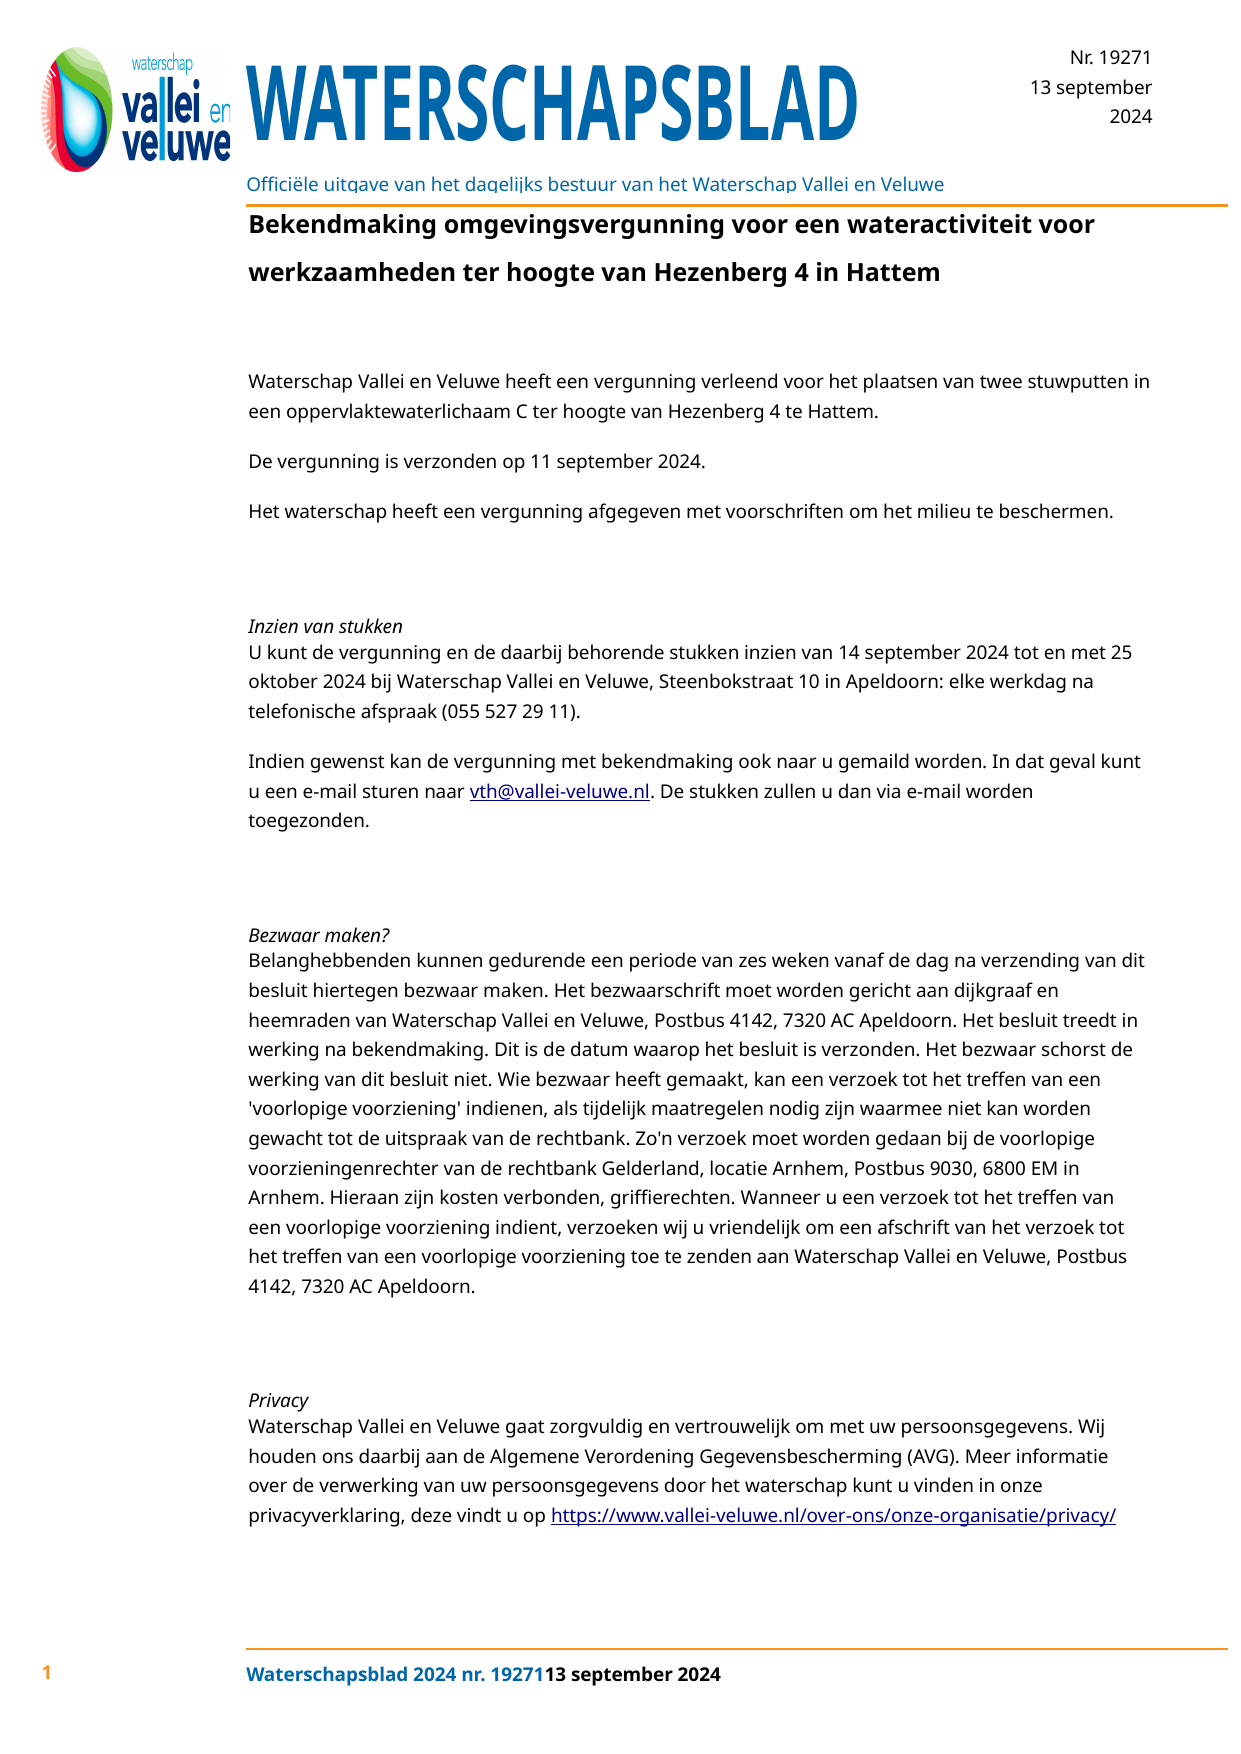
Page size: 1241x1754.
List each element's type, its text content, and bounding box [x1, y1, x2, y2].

text Bezwaar maken? [248, 922, 1152, 948]
text Inzien van stukken [248, 613, 1152, 639]
text Waterschap Vallei en Veluwe heeft een vergunning verleend voor het plaatsen van twee stuwputten in een oppervlaktewaterlichaam C ter hoogte van Hezenberg 4 te Hattem. [248, 368, 1152, 424]
text Indien gewenst kan de vergunning met bekendmaking ook naar u gemaild worden. In dat geval kunt u een e-mail sturen naar vth@vallei-veluwe.nl. De stukken zullen u dan via e-mail worden toegezonden. [248, 748, 1152, 833]
picture [41, 47, 231, 172]
text Waterschap Vallei en Veluwe gaat zorgvuldig en vertrouwelijk om met uw persoonsgegevens. Wij houden ons daarbij aan de Algemene Verordening Gegevensbescherming (AVG). Meer informatie over de verwerking van uw persoonsgegevens door het waterschap kunt u vinden in onze privacyverklaring, deze vindt u op https://www.vallei-veluwe.nl/over-ons/onze-organisatie/privacy/ [248, 1413, 1152, 1528]
text U kunt de vergunning en de daarbij behorende stukken inzien van 14 september 2024 tot en met 25 oktober 2024 bij Waterschap Vallei en Veluwe, Steenbokstraat 10 in Apeldoorn: elke werkdag na telefonische afspraak (055 527 29 11). [248, 639, 1152, 724]
text De vergunning is verzonden op 11 september 2024. [248, 448, 1152, 474]
text Privacy [248, 1387, 1152, 1413]
text Belanghebbenden kunnen gedurende een periode van zes weken vanaf de dag na verzending van dit besluit hiertegen bezwaar maken. Het bezwaarschrift moet worden gericht aan dijkgraaf en heemraden van Waterschap Vallei en Veluwe, Postbus 4142, 7320 AC Apeldoorn. Het besluit treedt in werking na bekendmaking. Dit is de datum waarop het besluit is verzonden. Het bezwaar schorst de werking van dit besluit niet. Wie bezwaar heeft gemaakt, kan een verzoek tot het treffen van een 'voorlopige voorziening' indienen, als tijdelijk maatregelen nodig zijn waarmee niet kan worden gewacht tot de uitspraak van de rechtbank. Zo'n verzoek moet worden gedaan bij de voorlopige voorzieningenrechter van de rechtbank Gelderland, locatie Arnhem, Postbus 9030, 6800 EM in Arnhem. Hieraan zijn kosten verbonden, griffierechten. Wanneer u een verzoek tot het treffen van een voorlopige voorziening indient, verzoeken wij u vriendelijk om een afschrift van het verzoek tot het treffen van een voorlopige voorziening toe te zenden aan Waterschap Vallei en Veluwe, Postbus 4142, 7320 AC Apeldoorn. [248, 948, 1152, 1299]
text Het waterschap heeft een vergunning afgegeven met voorschriften om het milieu te beschermen. [248, 499, 1152, 524]
text Bekendmaking omgevingsvergunning voor een wateractiviteit voor werkzaamheden ter hoogte van Hezenberg 4 in Hattem [248, 207, 1152, 288]
